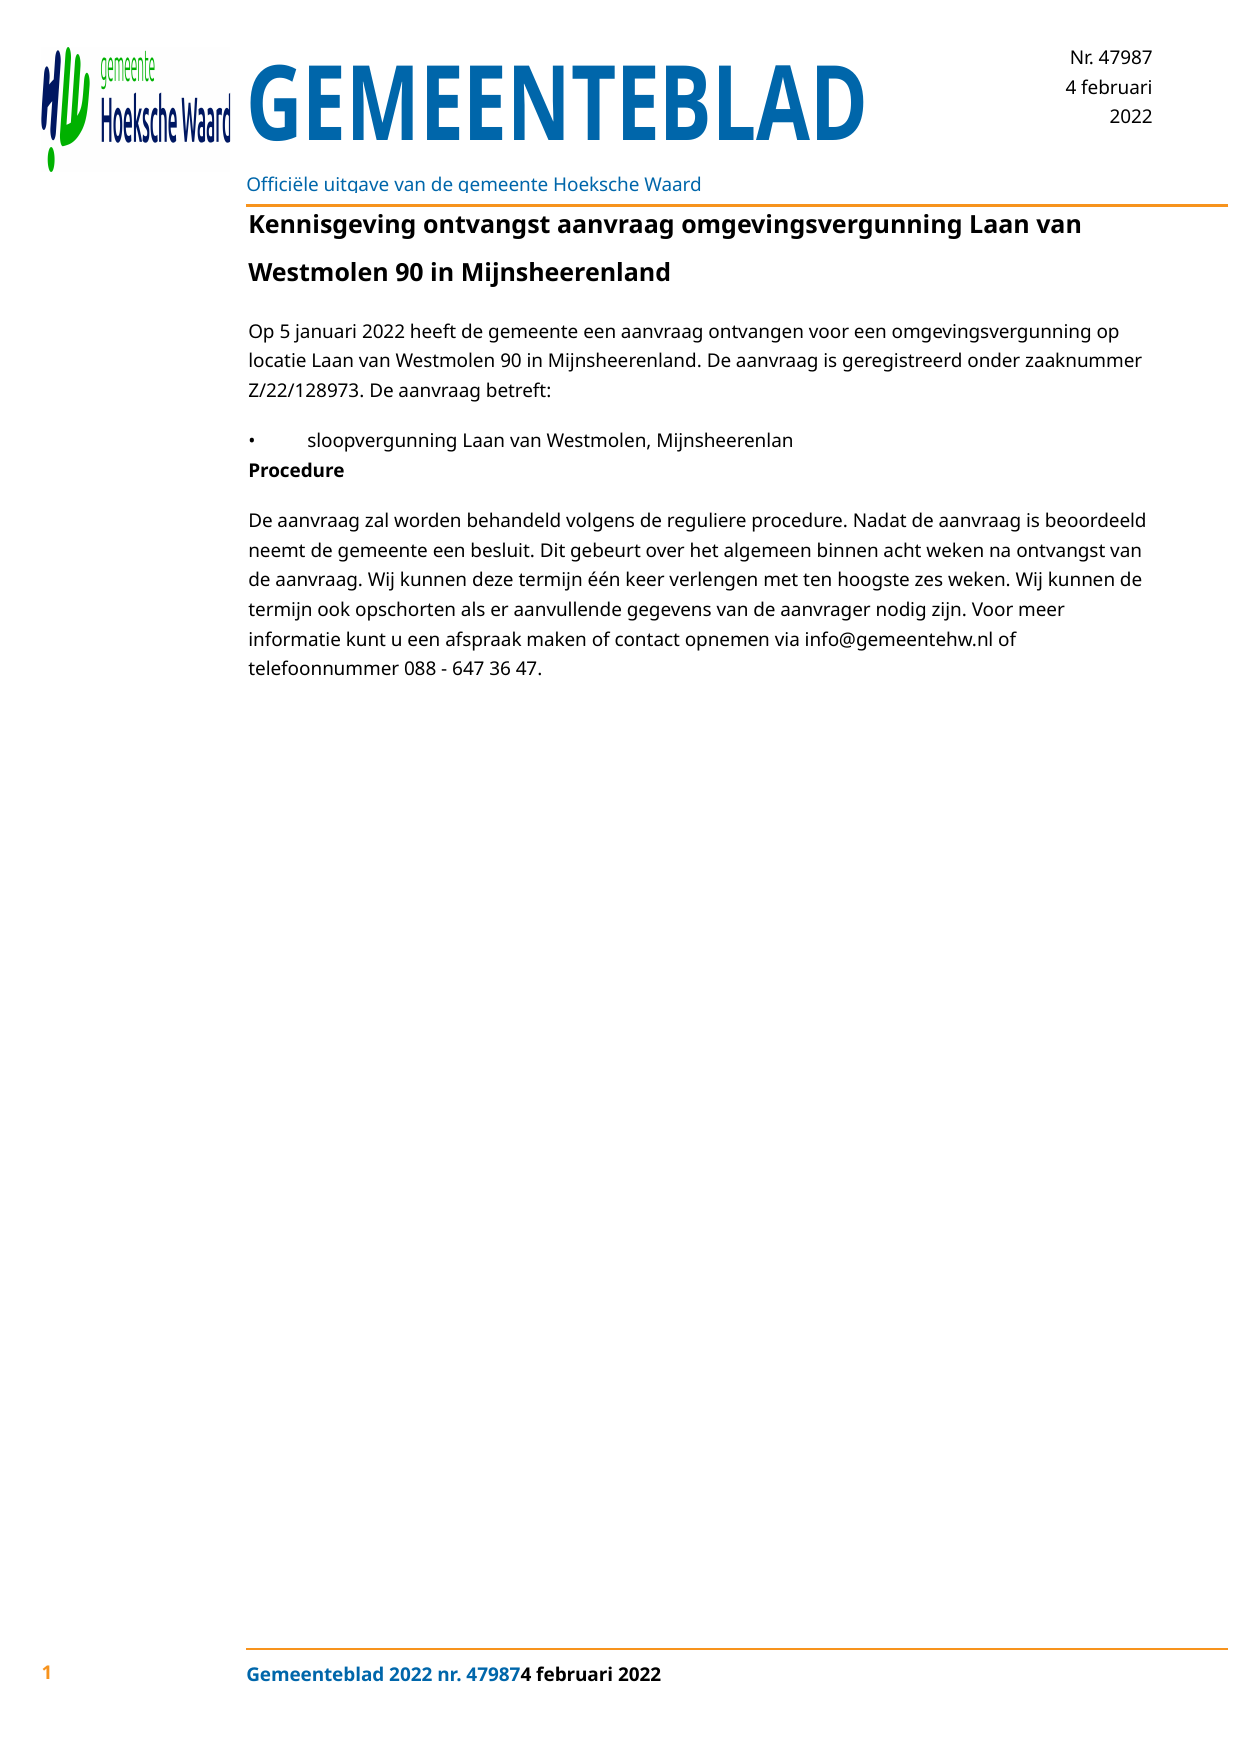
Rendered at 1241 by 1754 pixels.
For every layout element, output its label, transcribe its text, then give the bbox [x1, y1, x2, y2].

text De aanvraag zal worden behandeld volgens de reguliere procedure. Nadat de aanvraag is beoordeeld neemt de gemeente een besluit. Dit gebeurt over het algemeen binnen acht weken na ontvangst van de aanvraag. Wij kunnen deze termijn één keer verlengen met ten hoogste zes weken. Wij kunnen de termijn ook opschorten als er aanvullende gegevens van de aanvrager nodig zijn. Voor meer informatie kunt u een afspraak maken of contact opnemen via info@gemeentehw.nl of telefoonnummer 088 - 647 36 47. [248, 507, 1152, 681]
text Procedure [248, 457, 1152, 483]
picture [41, 47, 231, 172]
text Kennisgeving ontvangst aanvraag omgevingsvergunning Laan van Westmolen 90 in Mijnsheerenland [248, 207, 1152, 288]
text Op 5 januari 2022 heeft de gemeente een aanvraag ontvangen voor een omgevingsvergunning op locatie Laan van Westmolen 90 in Mijnsheerenland. De aanvraag is geregistreerd onder zaaknummer Z/22/128973. De aanvraag betreft: [248, 318, 1152, 403]
list sloopvergunning Laan van Westmolen, Mijnsheerenlan [248, 427, 1152, 453]
